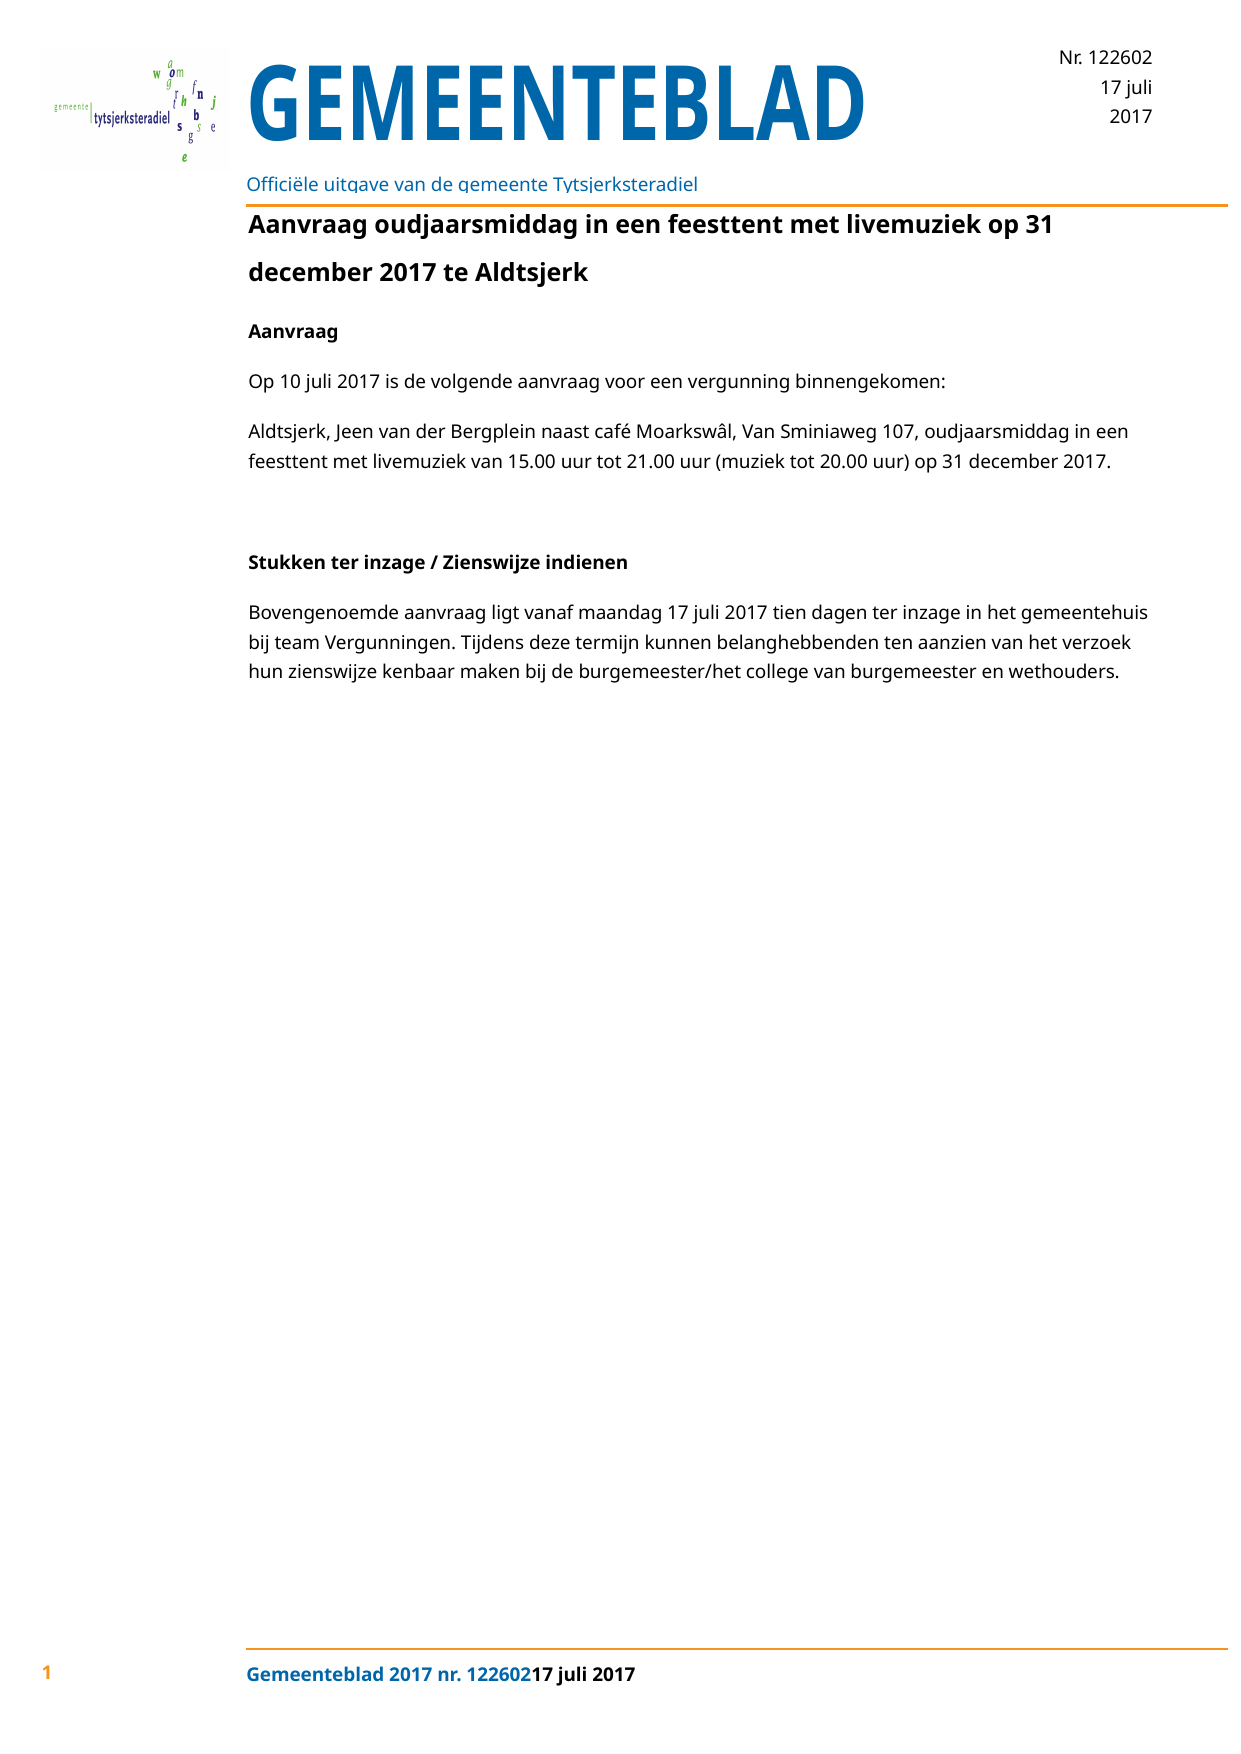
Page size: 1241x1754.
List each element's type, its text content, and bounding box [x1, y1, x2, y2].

text Aanvraag [248, 318, 1152, 344]
text Op 10 juli 2017 is de volgende aanvraag voor een vergunning binnengekomen: [248, 368, 1152, 394]
text Aanvraag oudjaarsmiddag in een feesttent met livemuziek op 31 december 2017 te Aldtsjerk [248, 207, 1152, 288]
picture [41, 47, 231, 172]
text Bovengenoemde aanvraag ligt vanaf maandag 17 juli 2017 tien dagen ter inzage in het gemeentehuis bij team Vergunningen. Tijdens deze termijn kunnen belanghebbenden ten aanzien van het verzoek hun zienswijze kenbaar maken bij de burge­meester/het college van burgemeester en wethouders. [248, 599, 1152, 684]
text Stukken ter inzage / Zienswijze indienen [248, 549, 1152, 575]
text Aldtsjerk, Jeen van der Bergplein naast café Moarkswâl, Van Sminiaweg 107, oudjaarsmiddag in een feesttent met livemuziek van 15.00 uur tot 21.00 uur (muziek tot 20.00 uur) op 31 december 2017. [248, 419, 1152, 474]
